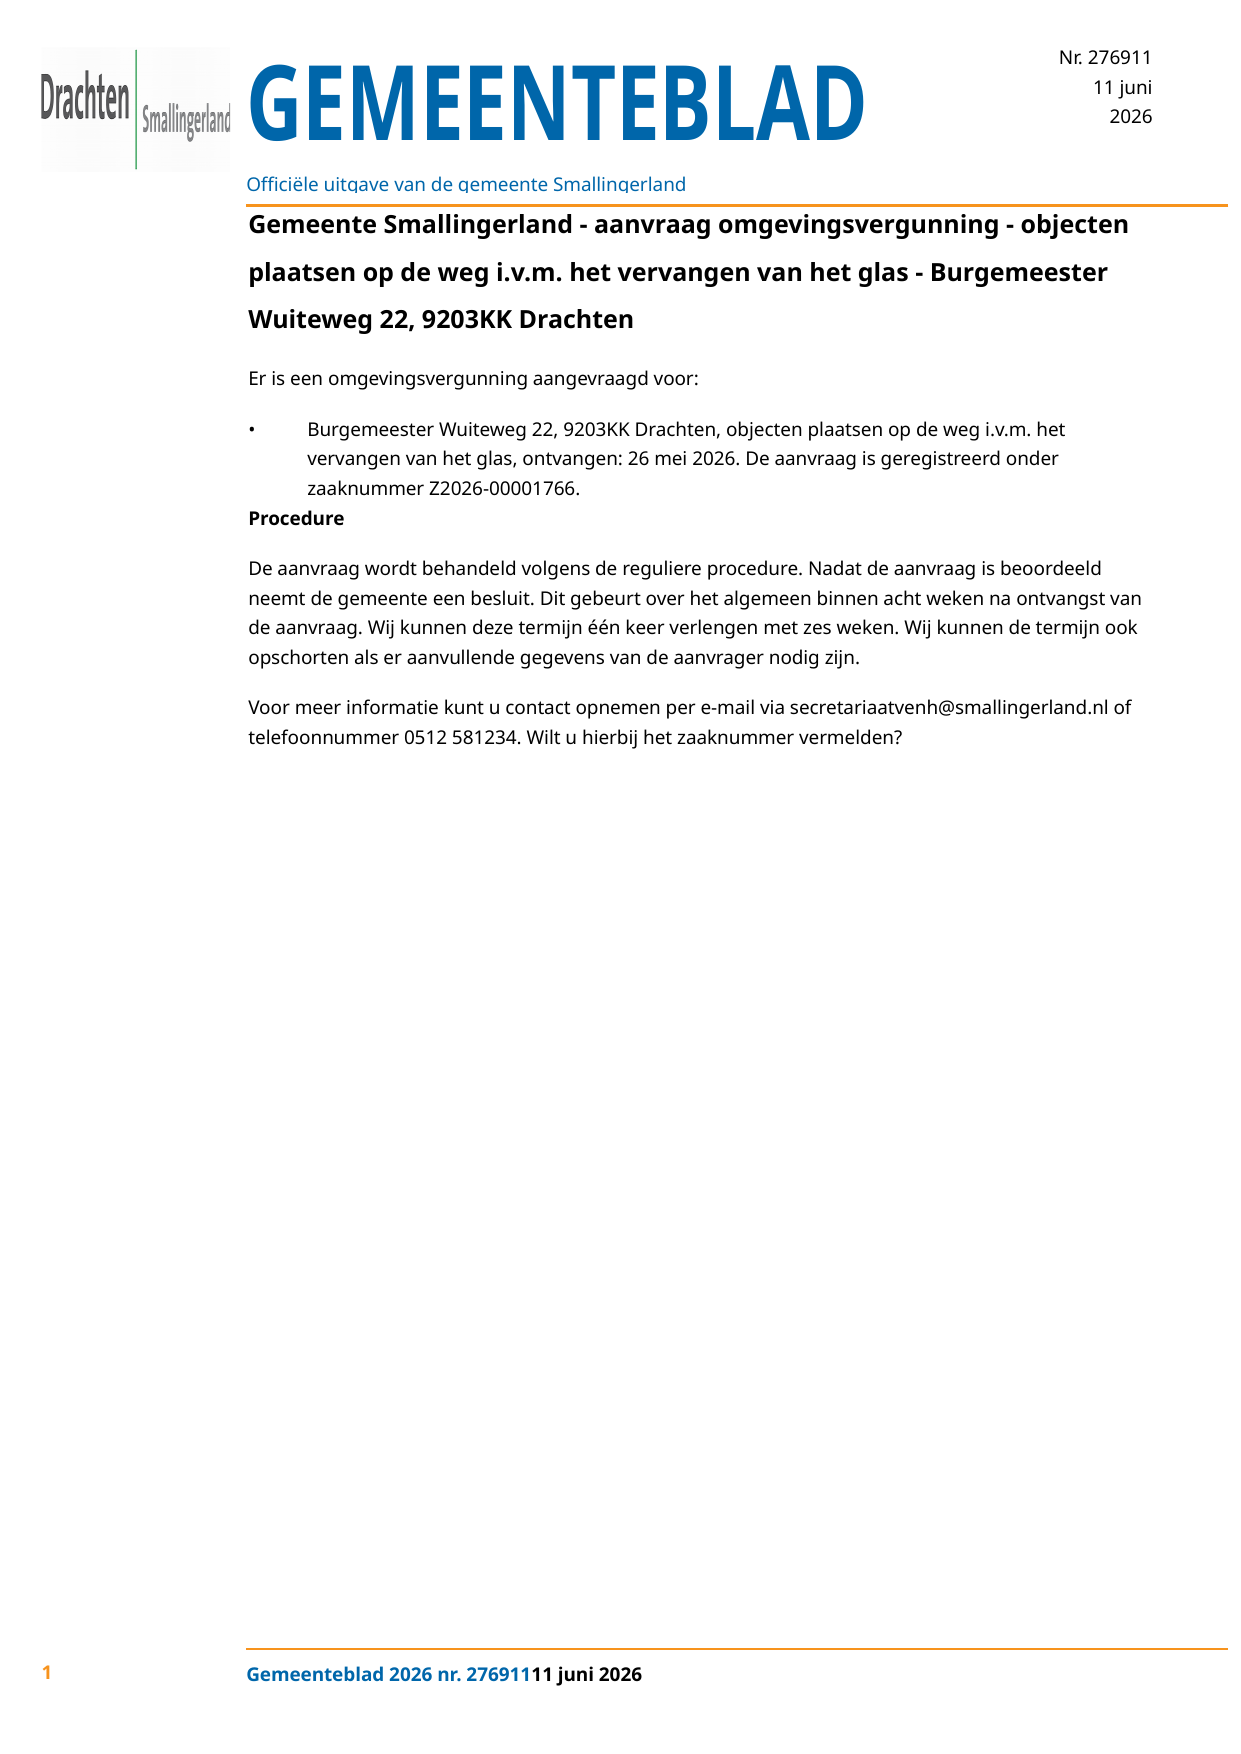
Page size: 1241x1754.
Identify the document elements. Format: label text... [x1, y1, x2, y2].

list Burgemeester Wuiteweg 22, 9203KK Drachten, objecten plaatsen op de weg i.v.m. het vervangen van het glas, ontvangen: 26 mei 2026. De aanvraag is geregistreerd onder zaaknummer Z2026-00001766. [248, 416, 1152, 501]
text Procedure [248, 505, 1152, 530]
picture [41, 47, 231, 172]
text Gemeente Smallingerland - aanvraag omgevingsvergunning - objecten plaatsen op de weg i.v.m. het vervangen van het glas - Burgemeester Wuiteweg 22, 9203KK Drachten [248, 207, 1152, 336]
text Er is een omgevingsvergunning aangevraagd voor: [248, 366, 1152, 391]
text Voor meer informatie kunt u contact opnemen per e-mail via secretariaatvenh@smallingerland.nl of telefoonnummer 0512 581234. Wilt u hierbij het zaaknummer vermelden? [248, 694, 1152, 749]
text De aanvraag wordt behandeld volgens de reguliere procedure. Nadat de aanvraag is beoordeeld neemt de gemeente een besluit. Dit gebeurt over het algemeen binnen acht weken na ontvangst van de aanvraag. Wij kunnen deze termijn één keer verlengen met zes weken. Wij kunnen de termijn ook opschorten als er aanvullende gegevens van de aanvrager nodig zijn. [248, 555, 1152, 669]
